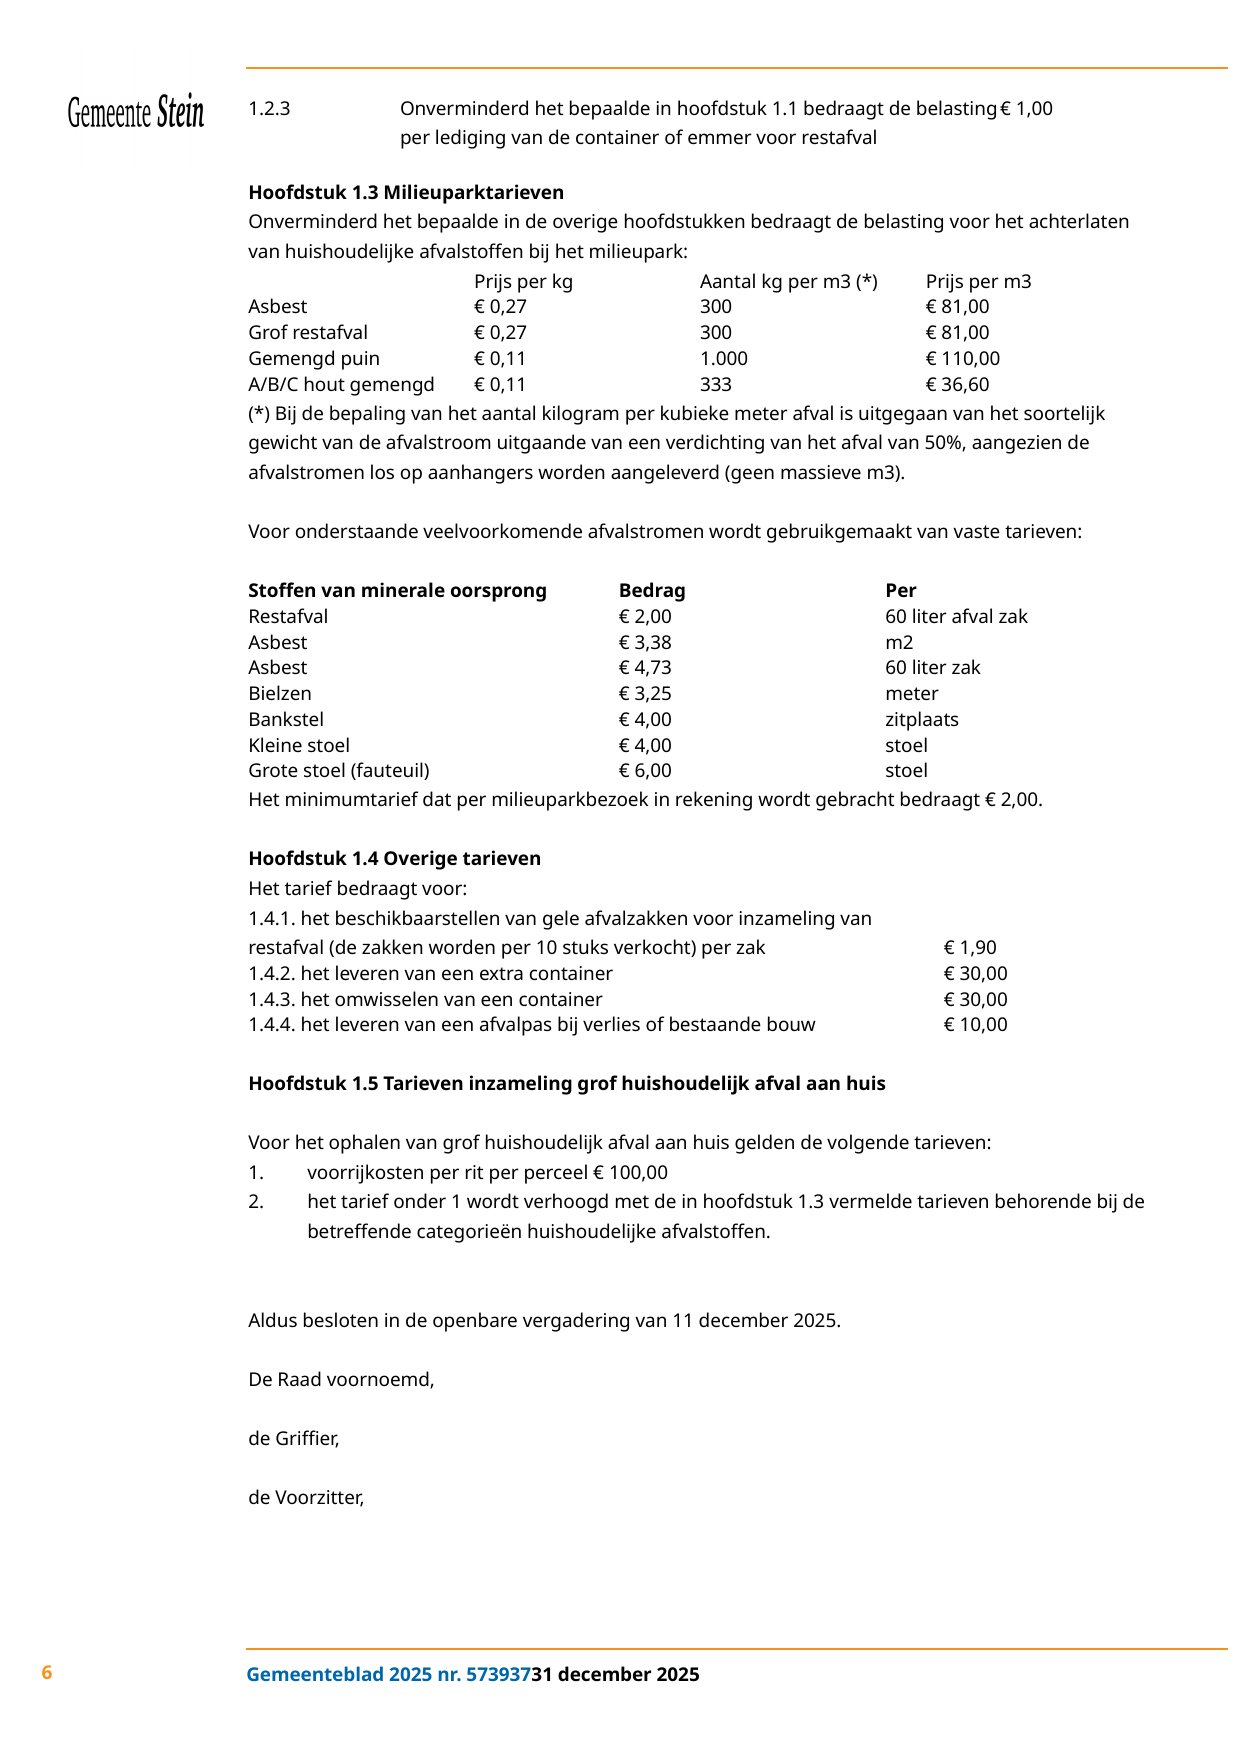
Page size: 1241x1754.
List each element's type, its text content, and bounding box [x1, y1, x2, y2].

table_cell Grof restafval [248, 319, 474, 345]
table_cell meter [885, 680, 1152, 706]
table_cell Gemengd puin [248, 345, 474, 371]
table_cell Onverminderd het bepaalde in hoofdstuk 1.1 bedraagt de belasting per lediging van de container of emmer voor restafval [400, 95, 1000, 150]
text Voor het ophalen van grof huishoudelijk afval aan huis gelden de volgende tarieven: [248, 1129, 1152, 1155]
table_cell Asbest [248, 655, 619, 680]
list het tarief onder 1 wordt verhoogd met de in hoofdstuk 1.3 vermelde tarieven behorende bij de betreffende categorieën huishoudelijke afvalstoffen. [248, 1188, 1152, 1244]
table_cell € 81,00 [926, 294, 1152, 319]
table_header Het tarief bedraagt voor: 1.4.1. het beschikbaarstellen van gele afvalzakken voor inzameling van restafval (de zakken worden per 10 stuks verkocht) per zak [248, 875, 944, 960]
table_cell € 4,00 [619, 732, 885, 757]
table_cell 1.4.3. het omwisselen van een container [248, 986, 944, 1012]
list voorrijkosten per rit per perceel € 100,00 [248, 1159, 1152, 1185]
table_cell [1000, 150, 1152, 176]
table_cell stoel [885, 732, 1152, 757]
table_cell € 0,27 [474, 294, 700, 319]
table_header Per [885, 578, 1152, 603]
table_cell € 4,73 [619, 655, 885, 680]
table_cell 60 liter afval zak [885, 603, 1152, 629]
table_cell 333 [700, 371, 926, 397]
table_cell Asbest [248, 294, 474, 319]
table_header Stoffen van minerale oorsprong [248, 578, 619, 603]
table_cell € 3,38 [619, 629, 885, 654]
text de Griffier, [248, 1425, 1152, 1451]
table_header € 1,90 [944, 875, 1152, 960]
table_cell 300 [700, 294, 926, 319]
table_cell Bielzen [248, 680, 619, 706]
text de Voorzitter, [248, 1484, 1152, 1510]
table_cell € 10,00 [944, 1012, 1152, 1037]
table_cell Restafval [248, 603, 619, 629]
table_cell m2 [885, 629, 1152, 654]
table_cell zitplaats [885, 706, 1152, 732]
table_cell € 2,00 [619, 603, 885, 629]
text Onverminderd het bepaalde in de overige hoofdstukken bedraagt de belasting voor het achterlaten van huishoudelijke afvalstoffen bij het milieupark: [248, 209, 1152, 264]
table_cell Asbest [248, 629, 619, 654]
table_cell € 3,25 [619, 680, 885, 706]
table_cell € 81,00 [926, 319, 1152, 345]
table_cell € 36,60 [926, 371, 1152, 397]
table_header Bedrag [619, 578, 885, 603]
picture [41, 47, 231, 172]
table_cell € 4,00 [619, 706, 885, 732]
text Hoofdstuk 1.3 Milieuparktarieven [248, 179, 1152, 205]
table_cell € 1,00 [1000, 95, 1152, 150]
table_header Prijs per m3 [926, 268, 1152, 294]
table_cell 1.2.3 [248, 95, 400, 150]
table_cell [248, 150, 400, 176]
table_cell 1.000 [700, 345, 926, 371]
table_cell € 0,27 [474, 319, 700, 345]
table_cell € 30,00 [944, 986, 1152, 1012]
table_header Prijs per kg [474, 268, 700, 294]
text (*) Bij de bepaling van het aantal kilogram per kubieke meter afval is uitgegaan van het soortelijk gewicht van de afvalstroom uitgaande van een verdichting van het afval van 50%, aangezien de afvalstromen los op aanhangers worden aangeleverd (geen massieve m3). [248, 400, 1152, 485]
table_cell 60 liter zak [885, 655, 1152, 680]
table_cell Grote stoel (fauteuil) [248, 758, 619, 783]
table_cell stoel [885, 758, 1152, 783]
table_cell € 0,11 [474, 371, 700, 397]
table_cell 1.4.2. het leveren van een extra container [248, 960, 944, 986]
table_cell Bankstel [248, 706, 619, 732]
table_cell [400, 150, 1000, 176]
text Aldus besloten in de openbare vergadering van 11 december 2025. [248, 1307, 1152, 1333]
text De Raad voornoemd, [248, 1366, 1152, 1392]
table_cell 1.4.4. het leveren van een afvalpas bij verlies of bestaande bouw [248, 1012, 944, 1037]
table_header [248, 268, 474, 294]
text Voor onderstaande veelvoorkomende afvalstromen wordt gebruikgemaakt van vaste tarieven: [248, 518, 1152, 544]
table_cell € 6,00 [619, 758, 885, 783]
table_cell A/B/C hout gemengd [248, 371, 474, 397]
table_cell Kleine stoel [248, 732, 619, 757]
text Het minimumtarief dat per milieuparkbezoek in rekening wordt gebracht bedraagt € 2,00. [248, 786, 1152, 812]
text Hoofdstuk 1.4 Overige tarieven [248, 846, 1152, 871]
table_cell € 30,00 [944, 960, 1152, 986]
table_cell € 0,11 [474, 345, 700, 371]
text Hoofdstuk 1.5 Tarieven inzameling grof huishoudelijk afval aan huis [248, 1070, 1152, 1096]
table_cell € 110,00 [926, 345, 1152, 371]
table_cell 300 [700, 319, 926, 345]
table_header Aantal kg per m3 (*) [700, 268, 926, 294]
